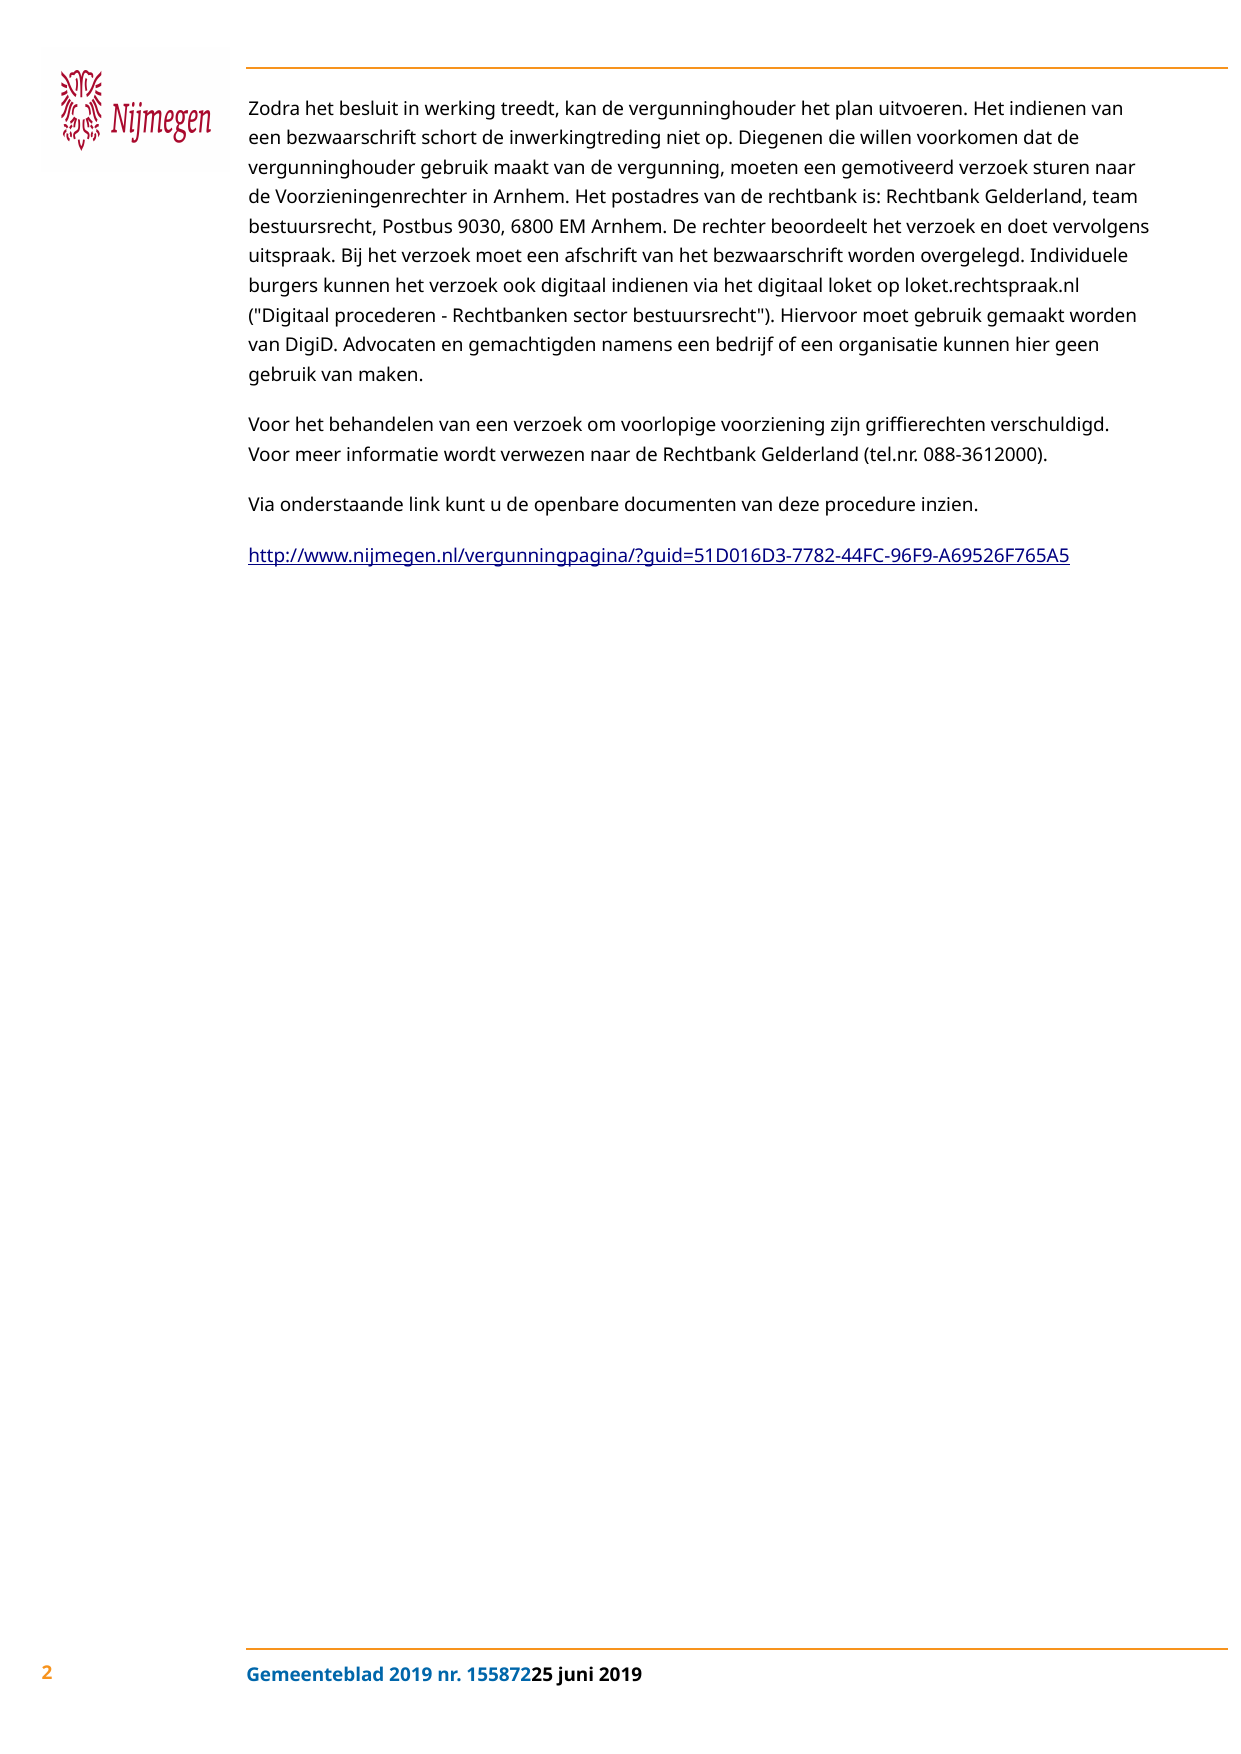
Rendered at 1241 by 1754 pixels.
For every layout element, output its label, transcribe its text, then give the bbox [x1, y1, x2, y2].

text Voor het behandelen van een verzoek om voorlopige voorziening zijn griffierechten verschuldigd. Voor meer informatie wordt verwezen naar de Rechtbank Gelderland (tel.nr. 088-3612000). [248, 411, 1152, 467]
picture [41, 47, 231, 172]
text Via onderstaande link kunt u de openbare documenten van deze procedure inzien. [248, 491, 1152, 517]
text Zodra het besluit in werking treedt, kan de vergunninghouder het plan uitvoeren. Het indienen van een bezwaarschrift schort de inwerkingtreding niet op. Diegenen die willen voorkomen dat de vergunninghouder gebruik maakt van de vergunning, moeten een gemotiveerd verzoek sturen naar de Voorzieningenrechter in Arnhem. Het postadres van de rechtbank is: Rechtbank Gelderland, team bestuursrecht, Postbus 9030, 6800 EM Arnhem. De rechter beoordeelt het verzoek en doet vervolgens uitspraak. Bij het verzoek moet een afschrift van het bezwaarschrift worden overgelegd. Individuele burgers kunnen het verzoek ook digitaal indienen via het digitaal loket op loket.rechtspraak.nl ("Digitaal procederen - Rechtbanken sector bestuursrecht"). Hiervoor moet gebruik gemaakt worden van DigiD. Advocaten en gemachtigden namens een bedrijf of een organisatie kunnen hier geen gebruik van maken. [248, 95, 1152, 387]
text http://www.nijmegen.nl/vergunningpagina/?guid=51D016D3-7782-44FC-96F9-A69526F765A5 [248, 542, 1152, 568]
